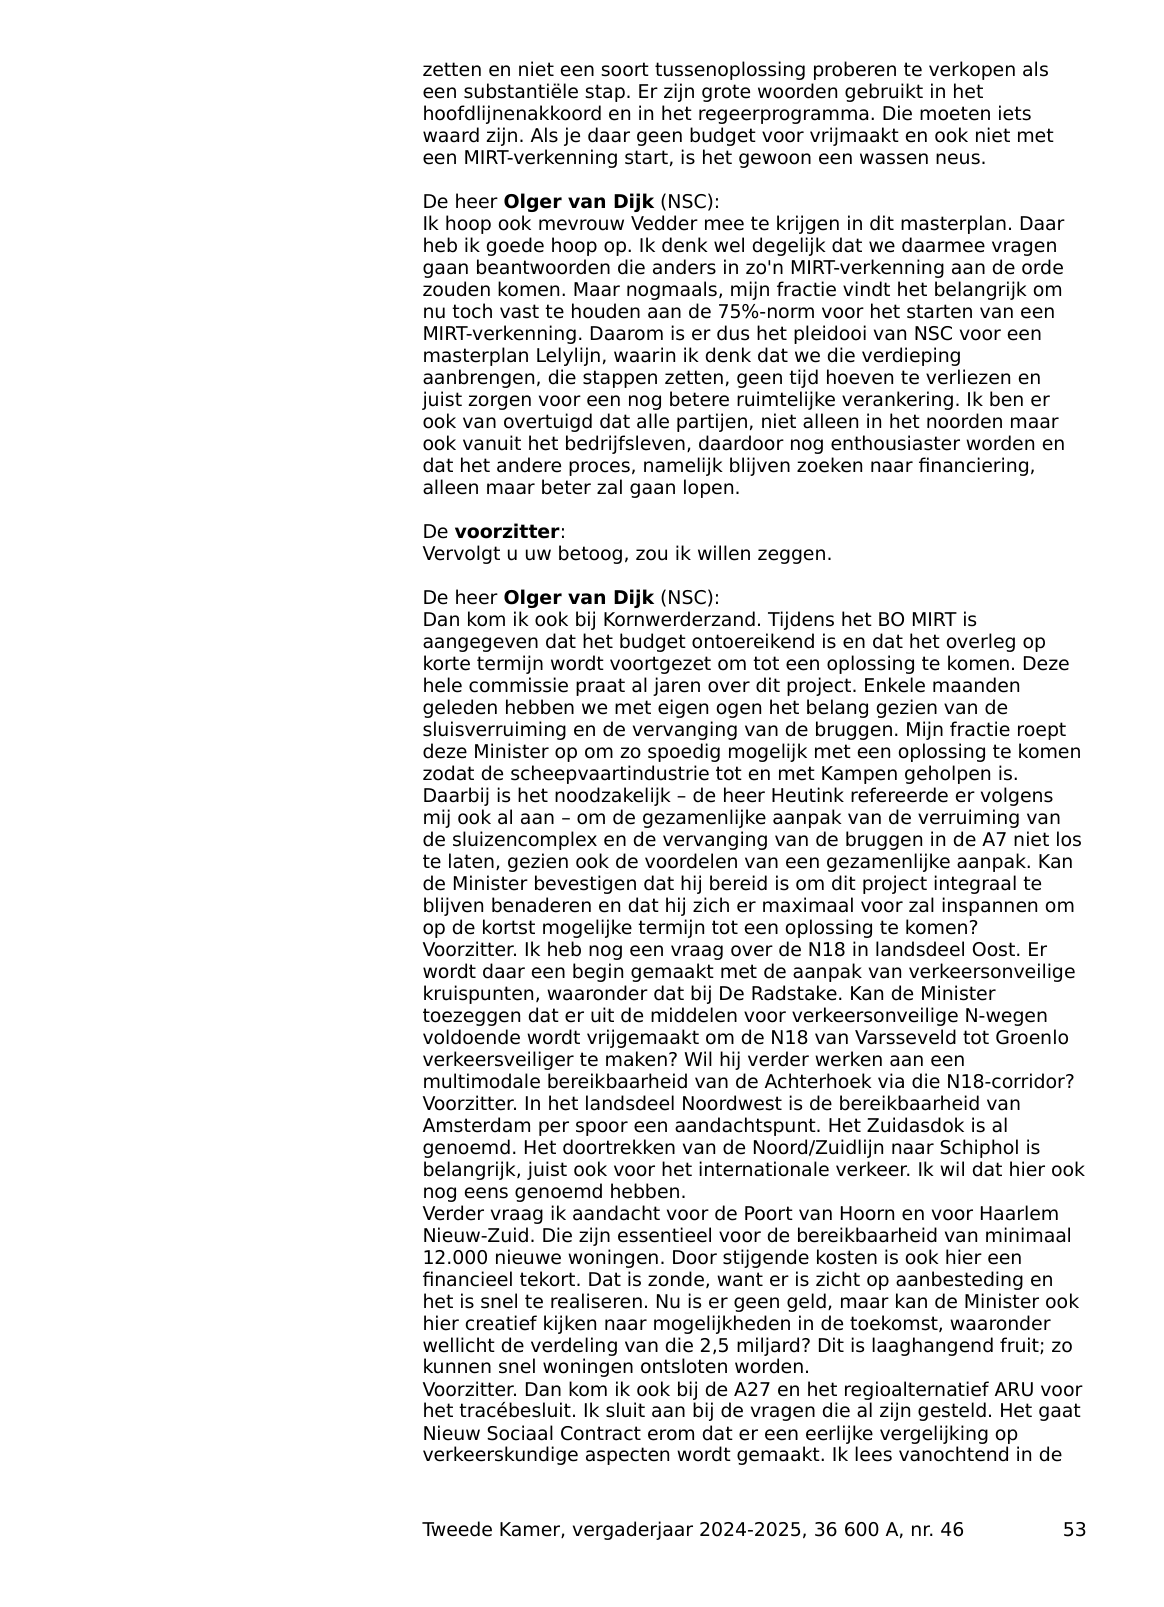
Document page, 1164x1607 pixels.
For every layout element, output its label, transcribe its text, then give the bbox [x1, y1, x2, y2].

text De heer Olger van Dijk (NSC): [422, 587, 1087, 609]
text Voorzitter. Dan kom ik ook bij de A27 en het regioalternatief ARU voor het tracébesluit. Ik sluit aan bij de vragen die al zijn gesteld. Het gaat Nieuw Sociaal Contract erom dat er een eerlijke vergelijking op verkeerskundige aspecten wordt gemaakt. Ik lees vanochtend in de [422, 1378, 1087, 1466]
text Voorzitter. Ik heb nog een vraag over de N18 in landsdeel Oost. Er wordt daar een begin gemaakt met de aanpak van verkeersonveilige kruispunten, waaronder dat bij De Radstake. Kan de Minister toezeggen dat er uit de middelen voor verkeersonveilige N-wegen voldoende wordt vrijgemaakt om de N18 van Varsseveld tot Groenlo verkeersveiliger te maken? Wil hij verder werken aan een multimodale bereikbaarheid van de Achterhoek via die N18-corridor? [422, 939, 1087, 1093]
text Dan kom ik ook bij Kornwerderzand. Tijdens het BO MIRT is aangegeven dat het budget ontoereikend is en dat het overleg op korte termijn wordt voortgezet om tot een oplossing te komen. Deze hele commissie praat al jaren over dit project. Enkele maanden geleden hebben we met eigen ogen het belang gezien van de sluisverruiming en de vervanging van de bruggen. Mijn fractie roept deze Minister op om zo spoedig mogelijk met een oplossing te komen zodat de scheepvaartindustrie tot en met Kampen geholpen is. Daarbij is het noodzakelijk – de heer Heutink refereerde er volgens mij ook al aan – om de gezamenlijke aanpak van de verruiming van de sluizencomplex en de vervanging van de bruggen in de A7 niet los te laten, gezien ook de voordelen van een gezamenlijke aanpak. Kan de Minister bevestigen dat hij bereid is om dit project integraal te blijven benaderen en dat hij zich er maximaal voor zal inspannen om op de kortst mogelijke termijn tot een oplossing te komen? [422, 609, 1087, 939]
text Voorzitter. In het landsdeel Noordwest is de bereikbaarheid van Amsterdam per spoor een aandachtspunt. Het Zuidasdok is al genoemd. Het doortrekken van de Noord/Zuidlijn naar Schiphol is belangrijk, juist ook voor het internationale verkeer. Ik wil dat hier ook nog eens genoemd hebben. [422, 1093, 1087, 1203]
text Ik hoop ook mevrouw Vedder mee te krijgen in dit masterplan. Daar heb ik goede hoop op. Ik denk wel degelijk dat we daarmee vragen gaan beantwoorden die anders in zo'n MIRT-verkenning aan de orde zouden komen. Maar nogmaals, mijn fractie vindt het belangrijk om nu toch vast te houden aan de 75%-norm voor het starten van een MIRT-verkenning. Daarom is er dus het pleidooi van NSC voor een masterplan Lelylijn, waarin ik denk dat we die verdieping aanbrengen, die stappen zetten, geen tijd hoeven te verliezen en juist zorgen voor een nog betere ruimtelijke verankering. Ik ben er ook van overtuigd dat alle partijen, niet alleen in het noorden maar ook vanuit het bedrijfsleven, daardoor nog enthousiaster worden en dat het andere proces, namelijk blijven zoeken naar financiering, alleen maar beter zal gaan lopen. [422, 213, 1087, 499]
text De voorzitter: [422, 521, 1087, 543]
text Verder vraag ik aandacht voor de Poort van Hoorn en voor Haarlem Nieuw-Zuid. Die zijn essentieel voor de bereikbaarheid van minimaal 12.000 nieuwe woningen. Door stijgende kosten is ook hier een financieel tekort. Dat is zonde, want er is zicht op aanbesteding en het is snel te realiseren. Nu is er geen geld, maar kan de Minister ook hier creatief kijken naar mogelijkheden in de toekomst, waaronder wellicht de verdeling van die 2,5 miljard? Dit is laaghangend fruit; zo kunnen snel woningen ontsloten worden. [422, 1203, 1087, 1378]
text Vervolgt u uw betoog, zou ik willen zeggen. [422, 543, 1087, 565]
text De heer Olger van Dijk (NSC): [422, 191, 1087, 213]
text zetten en niet een soort tussenoplossing proberen te verkopen als een substantiële stap. Er zijn grote woorden gebruikt in het hoofdlijnenakkoord en in het regeerprogramma. Die moeten iets waard zijn. Als je daar geen budget voor vrijmaakt en ook niet met een MIRT-verkenning start, is het gewoon een wassen neus. [422, 59, 1087, 169]
